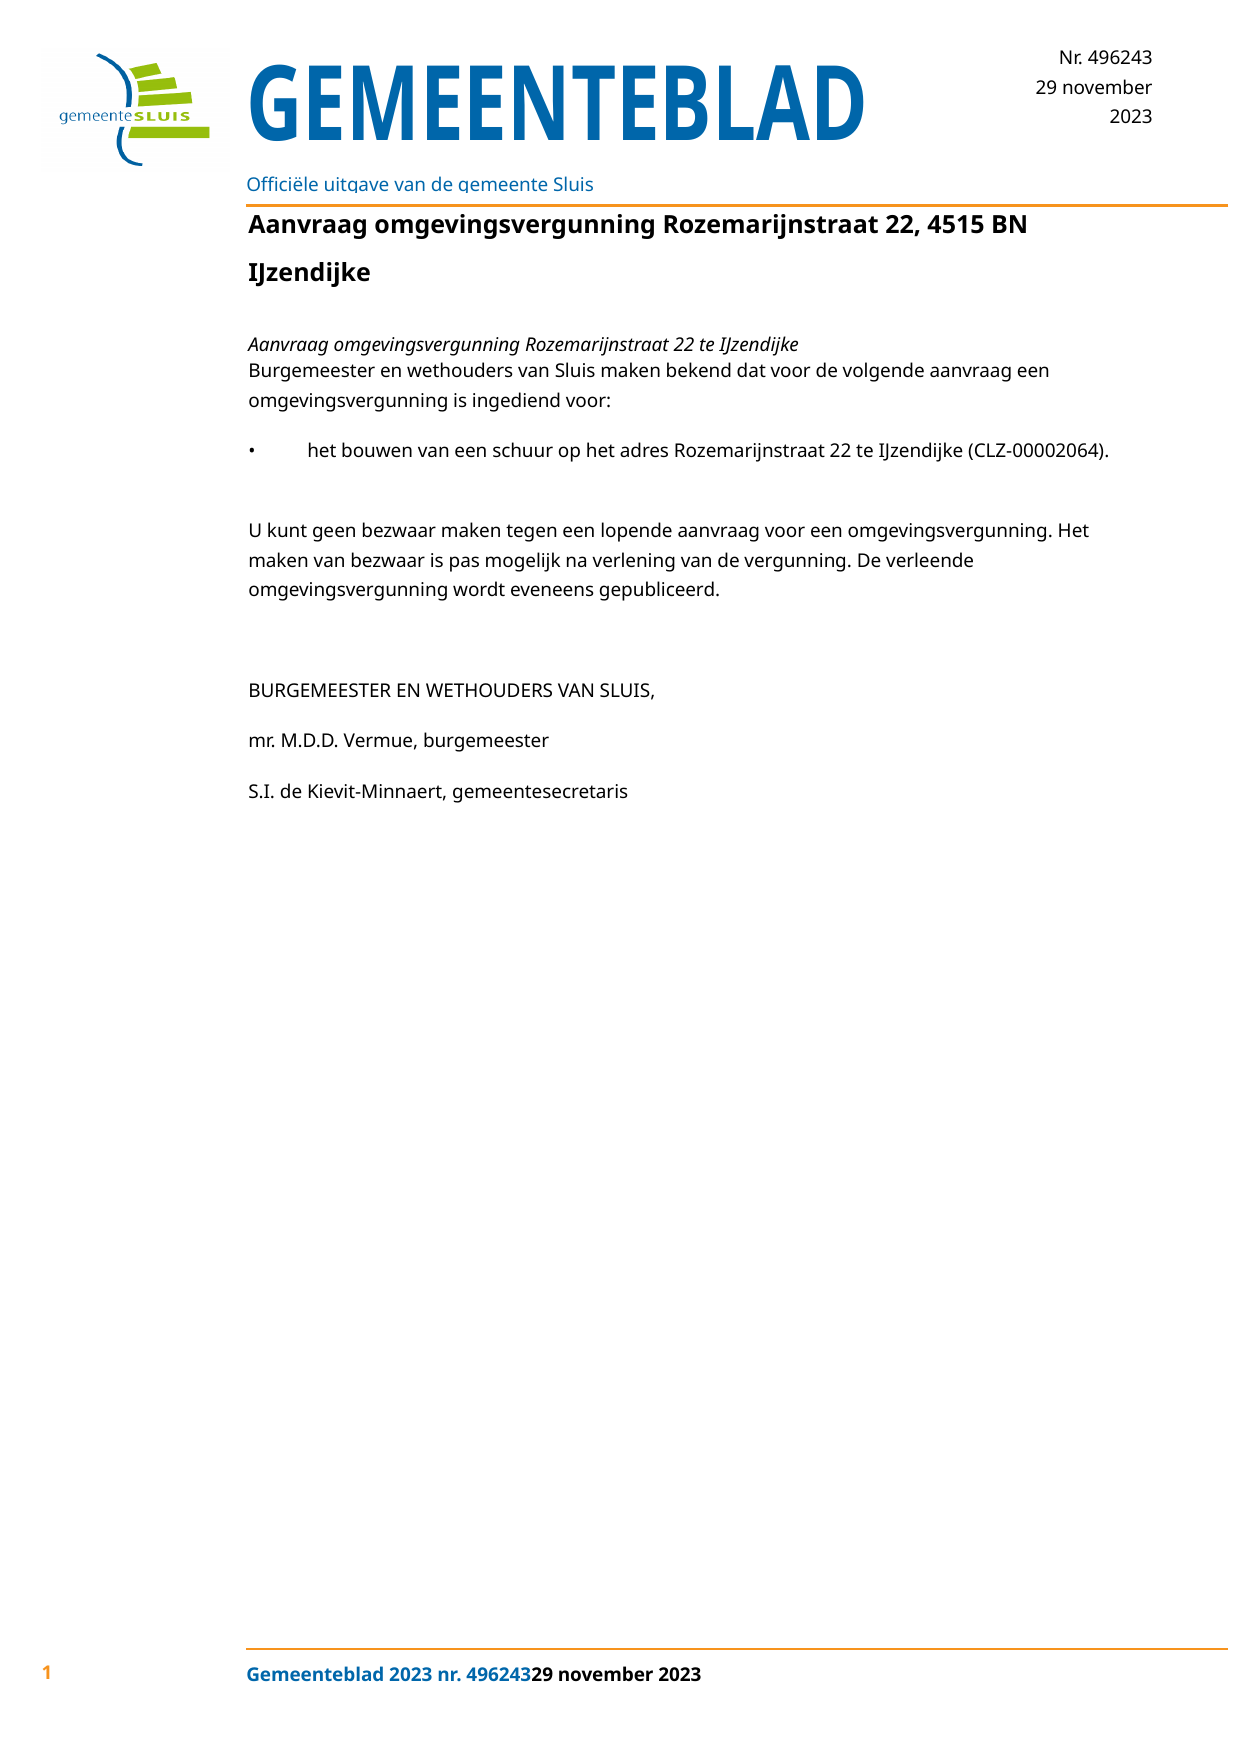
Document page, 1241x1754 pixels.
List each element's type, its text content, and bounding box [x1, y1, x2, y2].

text S.I. de Kievit-Minnaert, gemeentesecretaris [248, 778, 1152, 804]
text Aanvraag omgevingsvergunning Rozemarijnstraat 22 te IJzendijke [248, 331, 1152, 357]
text BURGEMEESTER EN WETHOUDERS VAN SLUIS, [248, 677, 1152, 703]
text U kunt geen bezwaar maken tegen een lopende aanvraag voor een omgevingsvergunning. Het maken van bezwaar is pas mogelijk na verlening van de vergunning. De verleende omgevingsvergunning wordt eveneens gepubliceerd. [248, 517, 1152, 602]
picture [41, 47, 231, 172]
text Aanvraag omgevingsvergunning Rozemarijnstraat 22, 4515 BN IJzendijke [248, 207, 1152, 288]
text Burgemeester en wethouders van Sluis maken bekend dat voor de volgende aanvraag een omgevingsvergunning is ingediend voor: [248, 357, 1152, 412]
text mr. M.D.D. Vermue, burgemeester [248, 728, 1152, 753]
list het bouwen van een schuur op het adres Rozemarijnstraat 22 te IJzendijke (CLZ-00002064). [248, 437, 1152, 463]
